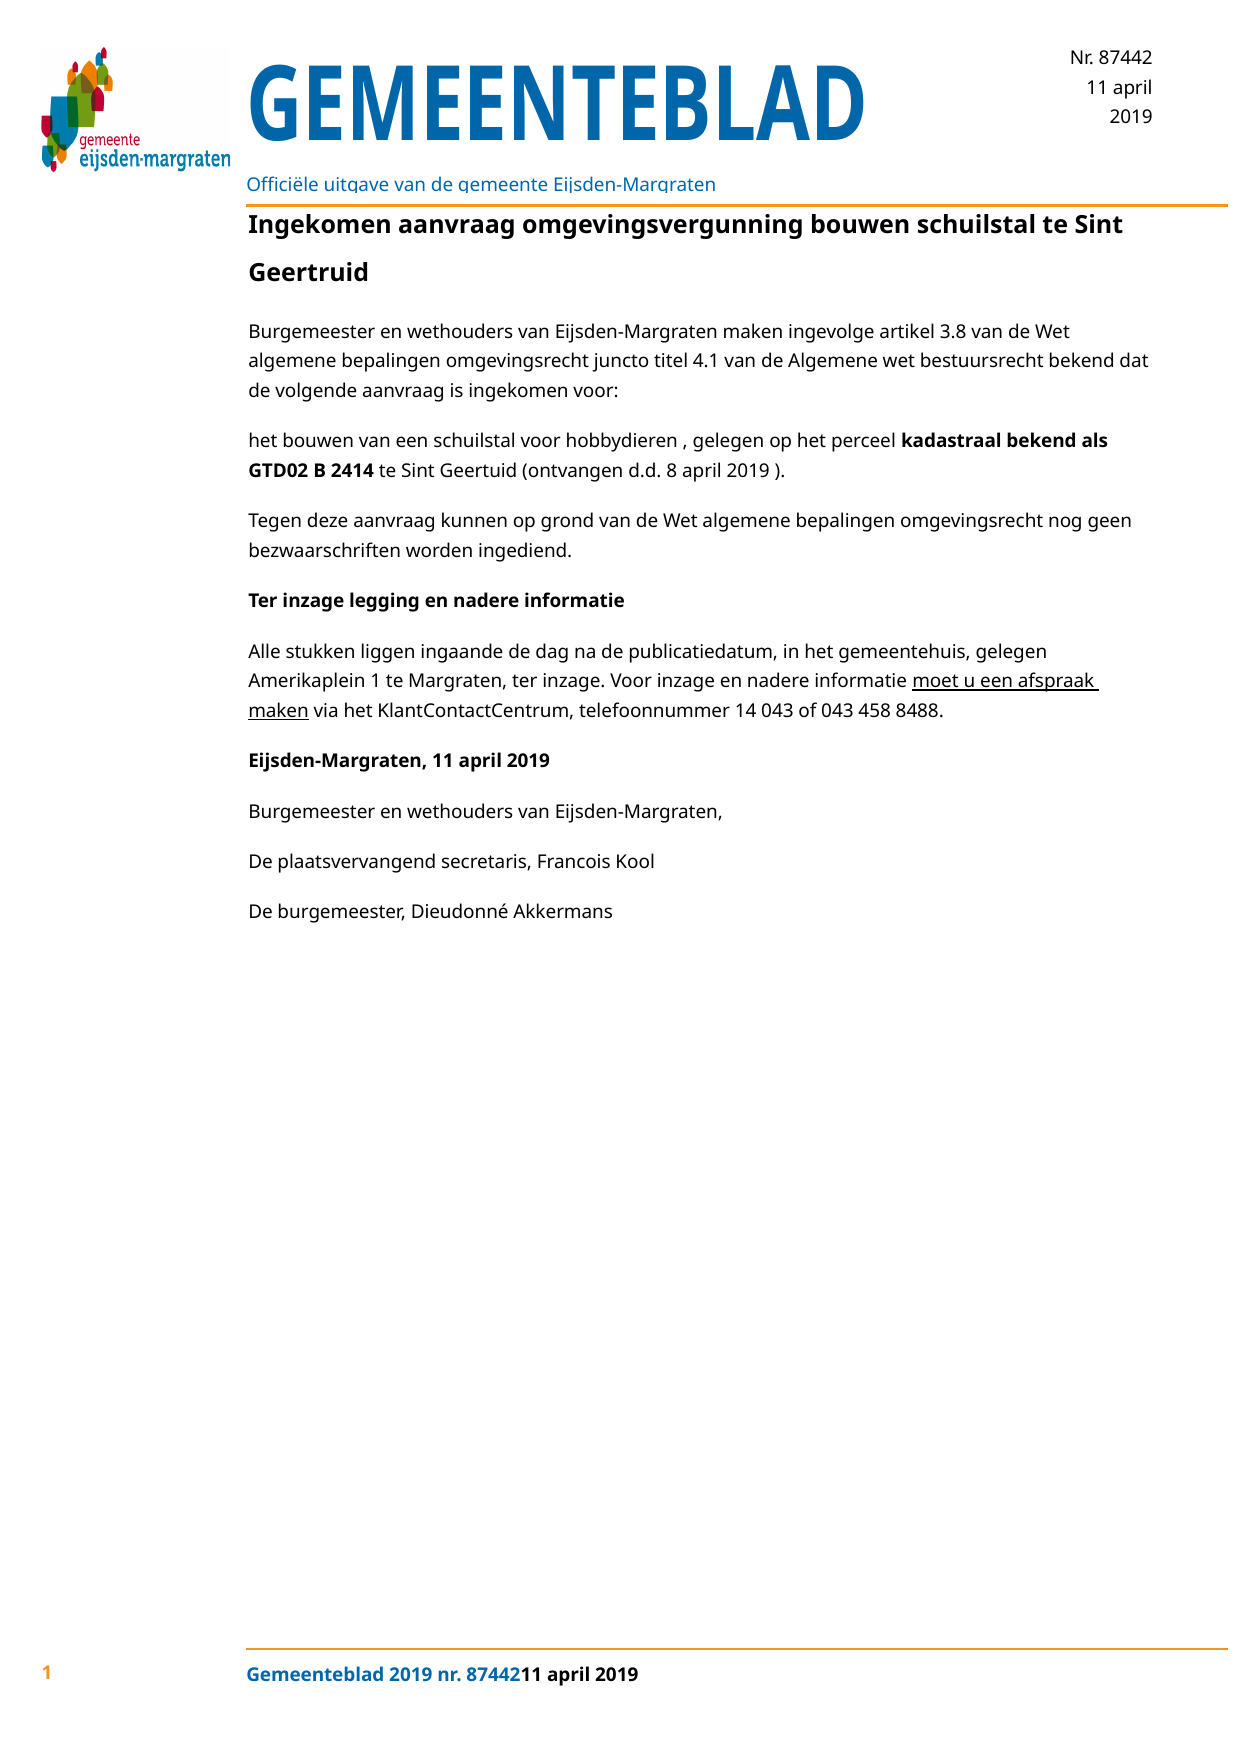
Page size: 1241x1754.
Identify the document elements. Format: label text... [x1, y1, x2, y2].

text De burgemeester, Dieudonné Akkermans [248, 899, 1152, 924]
text Burgemeester en wethouders van Eijsden-Margraten, [248, 798, 1152, 824]
text het bouwen van een schuilstal voor hobbydieren , gelegen op het perceel kadastraal bekend als GTD02 B 2414 te Sint Geertuid (ontvangen d.d. 8 april 2019 ). [248, 427, 1152, 483]
text Ingekomen aanvraag omgevingsvergunning bouwen schuilstal te Sint Geertruid [248, 207, 1152, 288]
text Burgemeester en wethouders van Eijsden-Margraten maken ingevolge artikel 3.8 van de Wet algemene bepalingen omgevingsrecht juncto titel 4.1 van de Algemene wet bestuursrecht bekend dat de volgende aanvraag is ingekomen voor: [248, 318, 1152, 403]
text Eijsden-Margraten, 11 april 2019 [248, 747, 1152, 773]
text De plaatsvervangend secretaris, Francois Kool [248, 848, 1152, 874]
text Tegen deze aanvraag kunnen op grond van de Wet algemene bepalingen omgevingsrecht nog geen bezwaarschriften worden ingediend. [248, 507, 1152, 563]
text Alle stukken liggen ingaande de dag na de publicatiedatum, in het gemeentehuis, gelegen Amerikaplein 1 te Margraten, ter inzage. Voor inzage en nadere informatie moet u een afspraak maken via het KlantContactCentrum, telefoonnummer 14 043 of 043 458 8488. [248, 638, 1152, 723]
picture [41, 47, 231, 172]
text Ter inzage legging en nadere informatie [248, 587, 1152, 613]
